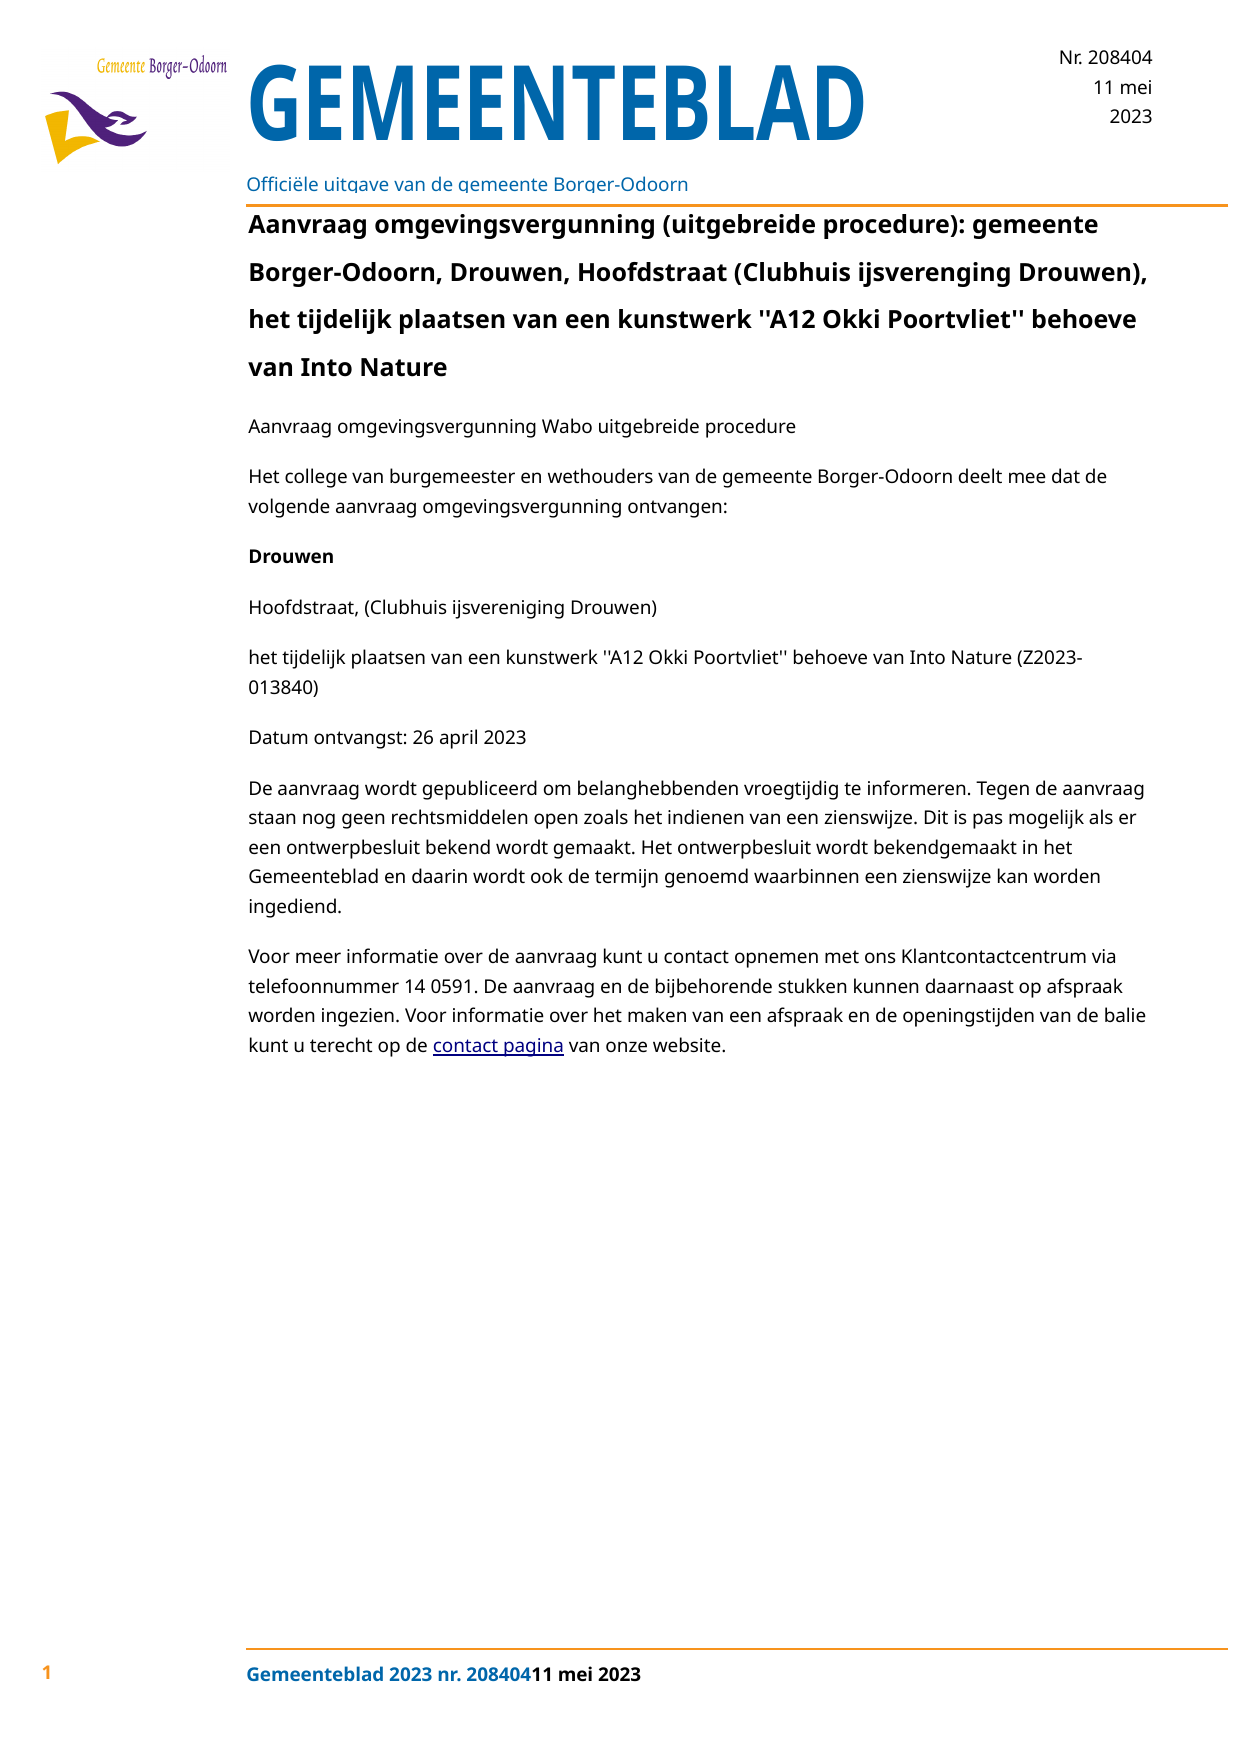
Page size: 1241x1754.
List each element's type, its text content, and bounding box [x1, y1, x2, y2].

text Datum ontvangst: 26 april 2023 [248, 724, 1152, 750]
text Aanvraag omgevingsvergunning Wabo uitgebreide procedure [248, 413, 1152, 439]
text het tijdelijk plaatsen van een kunstwerk ''A12 Okki Poortvliet'' behoeve van Into Nature (Z2023-013840) [248, 644, 1152, 700]
text Hoofdstraat, (Clubhuis ijsvereniging Drouwen) [248, 594, 1152, 620]
text Voor meer informatie over de aanvraag kunt u contact opnemen met ons Klantcontactcentrum via telefoonnummer 14 0591. De aanvraag en de bijbehorende stukken kunnen daarnaast op afspraak worden ingezien. Voor informatie over het maken van een afspraak en de openingstijden van de balie kunt u terecht op de contact pagina van onze website. [248, 943, 1152, 1058]
text De aanvraag wordt gepubliceerd om belanghebbenden vroegtijdig te informeren. Tegen de aanvraag staan nog geen rechtsmiddelen open zoals het indienen van een zienswijze. Dit is pas mogelijk als er een ontwerpbesluit bekend wordt gemaakt. Het ontwerpbesluit wordt bekendgemaakt in het Gemeenteblad en daarin wordt ook de termijn genoemd waarbinnen een zienswijze kan worden ingediend. [248, 775, 1152, 919]
text Aanvraag omgevingsvergunning (uitgebreide procedure): gemeente Borger-Odoorn, Drouwen, Hoofdstraat (Clubhuis ijsverenging Drouwen), het tijdelijk plaatsen van een kunstwerk ''A12 Okki Poortvliet'' behoeve van Into Nature [248, 207, 1152, 384]
text Het college van burgemeester en wethouders van de gemeente Borger-Odoorn deelt mee dat de volgende aanvraag omgevingsvergunning ontvangen: [248, 463, 1152, 519]
text Drouwen [248, 543, 1152, 569]
picture [41, 47, 231, 172]
